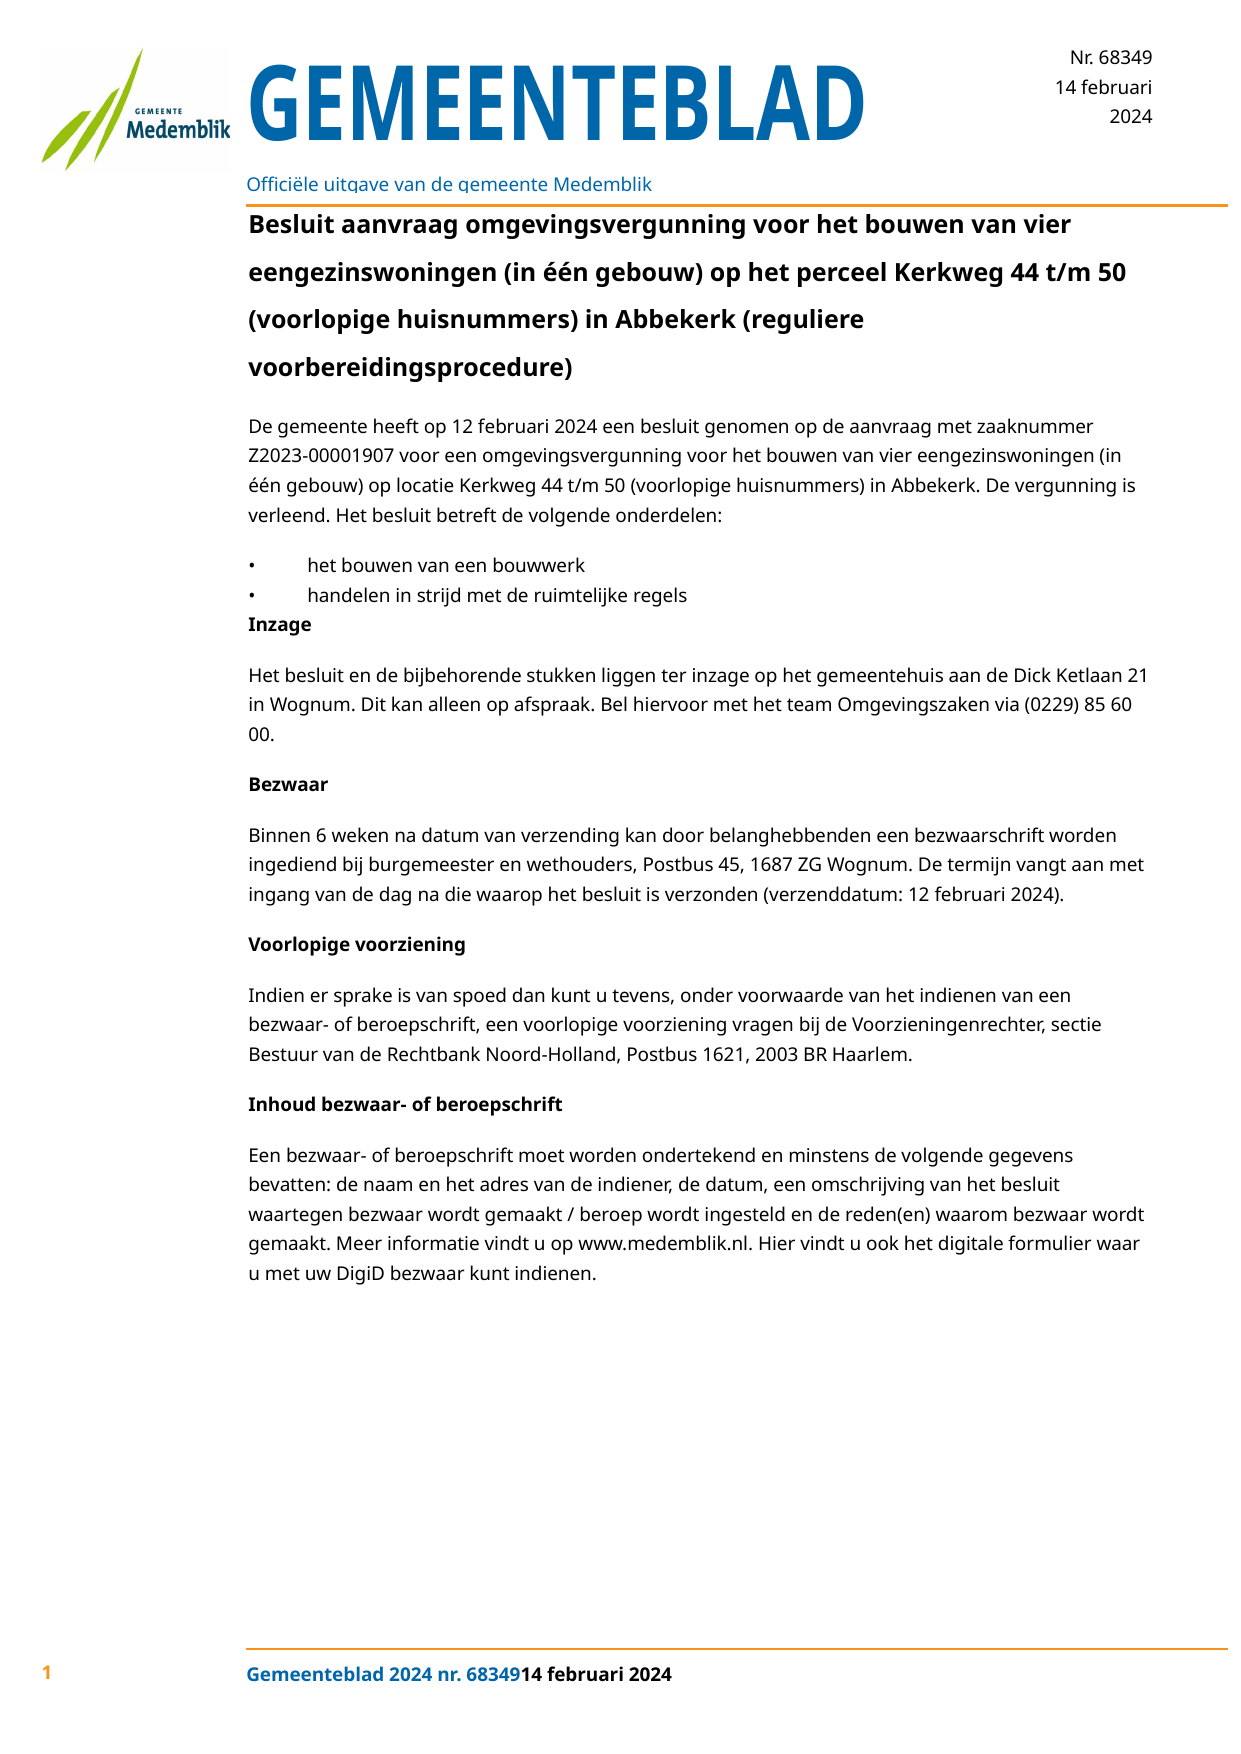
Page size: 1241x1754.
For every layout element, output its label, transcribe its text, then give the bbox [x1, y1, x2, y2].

text Een bezwaar- of beroepschrift moet worden ondertekend en minstens de volgende gegevens bevatten: de naam en het adres van de indiener, de datum, een omschrijving van het besluit waartegen bezwaar wordt gemaakt / beroep wordt ingesteld en de reden(en) waarom bezwaar wordt gemaakt. Meer informatie vindt u op www.medemblik.nl. Hier vindt u ook het digitale formulier waar u met uw DigiD bezwaar kunt indienen. [248, 1142, 1152, 1286]
text Indien er sprake is van spoed dan kunt u tevens, onder voorwaarde van het indienen van een bezwaar- of beroepschrift, een voorlopige voorziening vragen bij de Voorzieningenrechter, sectie Bestuur van de Rechtbank Noord-Holland, Postbus 1621, 2003 BR Haarlem. [248, 982, 1152, 1067]
list handelen in strijd met de ruimtelijke regels [248, 582, 1152, 608]
text Binnen 6 weken na datum van verzending kan door belanghebbenden een bezwaarschrift worden ingediend bij burgemeester en wethouders, Postbus 45, 1687 ZG Wognum. De termijn vangt aan met ingang van de dag na die waarop het besluit is verzonden (verzenddatum: 12 februari 2024). [248, 822, 1152, 907]
list het bouwen van een bouwwerk [248, 552, 1152, 578]
text Besluit aanvraag omgevingsvergunning voor het bouwen van vier eengezinswoningen (in één gebouw) op het perceel Kerkweg 44 t/m 50 (voorlopige huisnummers) in Abbekerk (reguliere voorbereidingsprocedure) [248, 207, 1152, 384]
text Inzage [248, 611, 1152, 637]
picture [41, 47, 231, 172]
text De gemeente heeft op 12 februari 2024 een besluit genomen op de aanvraag met zaaknummer Z2023-00001907 voor een omgevingsvergunning voor het bouwen van vier eengezinswoningen (in één gebouw) op locatie Kerkweg 44 t/m 50 (voorlopige huisnummers) in Abbekerk. De vergunning is verleend. Het besluit betreft de volgende onderdelen: [248, 413, 1152, 528]
text Inhoud bezwaar- of beroepschrift [248, 1091, 1152, 1117]
text Het besluit en de bijbehorende stukken liggen ter inzage op het gemeentehuis aan de Dick Ketlaan 21 in Wognum. Dit kan alleen op afspraak. Bel hiervoor met het team Omgevingszaken via (0229) 85 60 00. [248, 662, 1152, 747]
text Bezwaar [248, 771, 1152, 797]
text Voorlopige voorziening [248, 931, 1152, 957]
